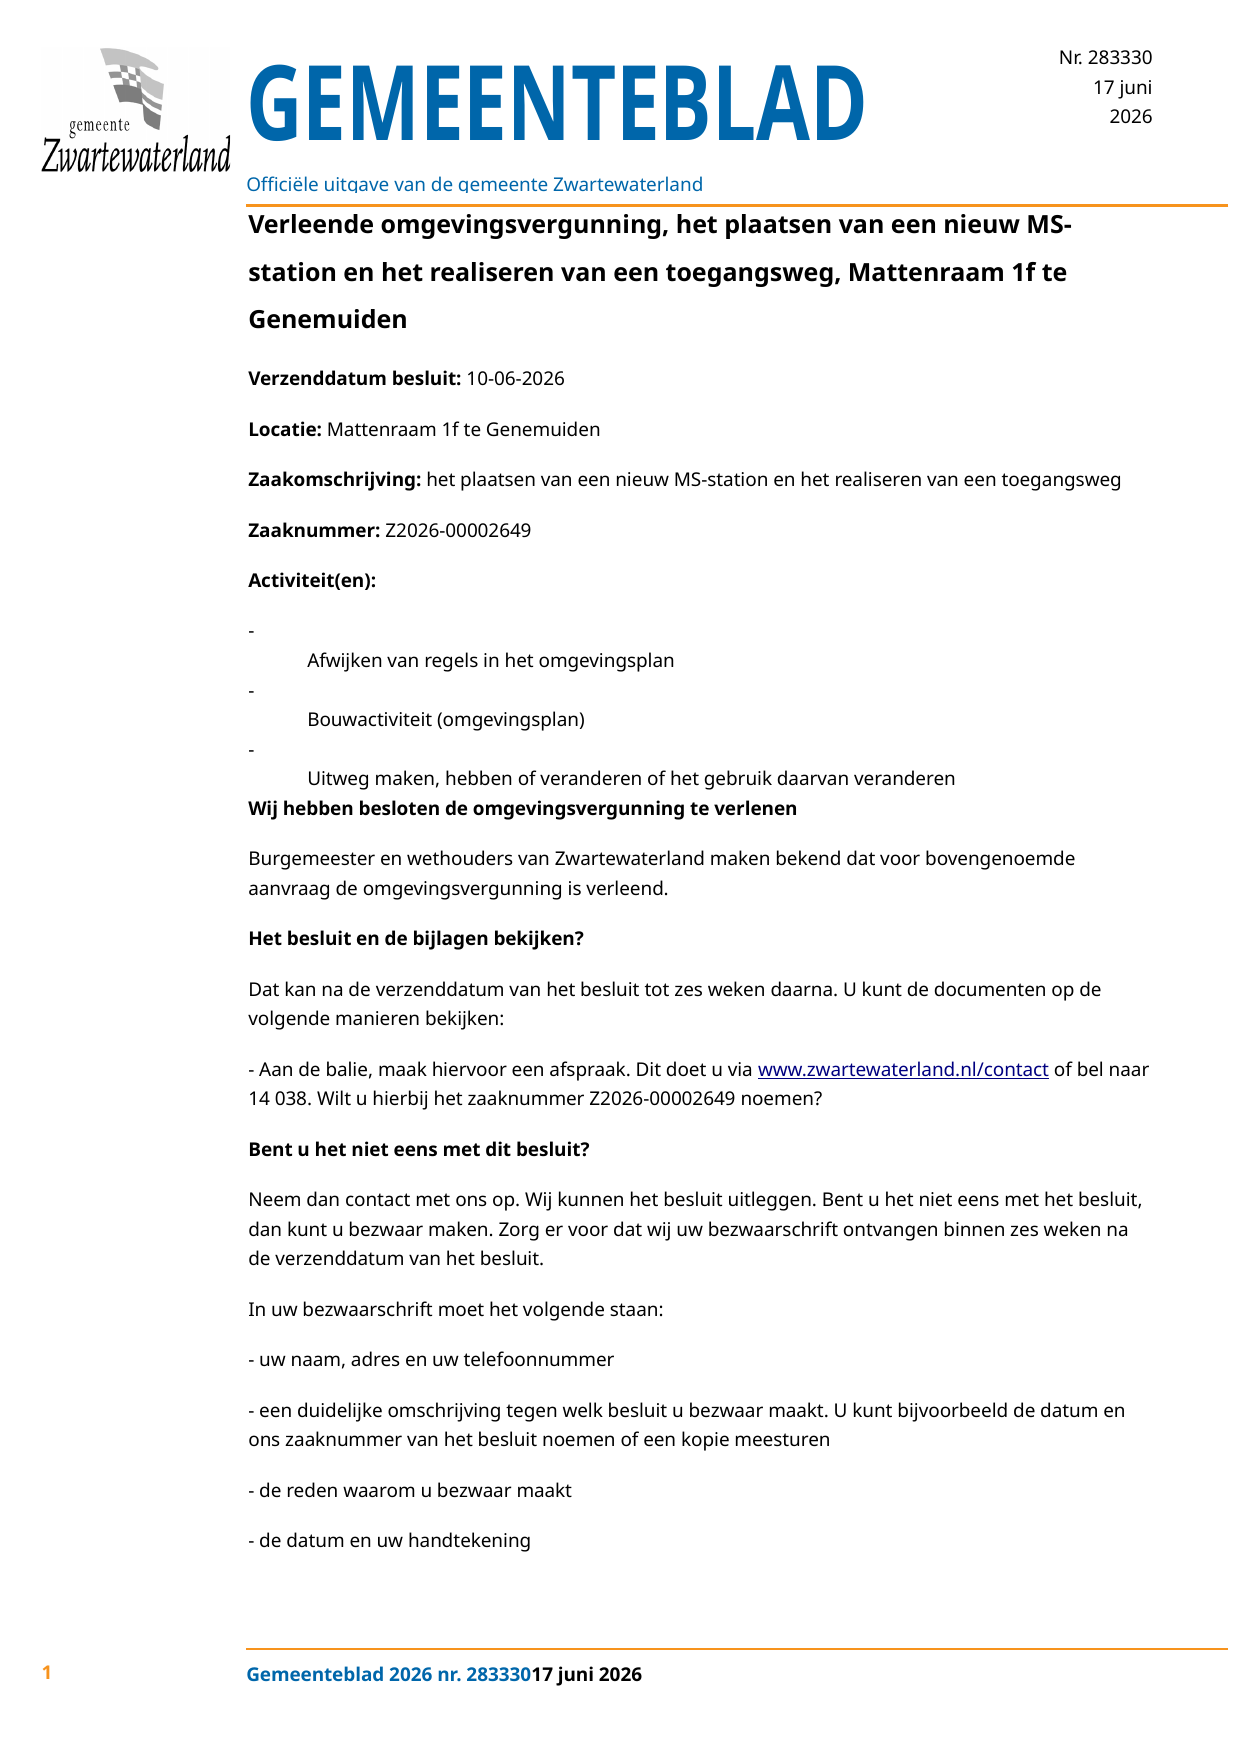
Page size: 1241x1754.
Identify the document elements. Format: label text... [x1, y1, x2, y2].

picture [41, 47, 231, 172]
text Wij hebben besloten de omgevingsvergunning te verlenen [248, 795, 1152, 821]
text - de datum en uw handtekening [248, 1527, 1152, 1553]
text Dat kan na de verzenddatum van het besluit tot zes weken daarna. U kunt de documenten op de volgende manieren bekijken: [248, 976, 1152, 1031]
text Bent u het niet eens met dit besluit? [248, 1136, 1152, 1162]
text Zaaknummer: Z2026-00002649 [248, 517, 1152, 542]
list Uitweg maken, hebben of veranderen of het gebruik daarvan veranderen [248, 766, 1152, 791]
text Zaakomschrijving: het plaatsen van een nieuw MS-station en het realiseren van een toegangsweg [248, 466, 1152, 492]
text Neem dan contact met ons op. Wij kunnen het besluit uitleggen. Bent u het niet eens met het besluit, dan kunt u bezwaar maken. Zorg er voor dat wij uw bezwaarschrift ontvangen binnen zes weken na de verzenddatum van het besluit. [248, 1186, 1152, 1271]
text Verleende omgevingsvergunning, het plaatsen van een nieuw MS-station en het realiseren van een toegangsweg, Mattenraam 1f te Genemuiden [248, 207, 1152, 336]
text Verzenddatum besluit: 10-06-2026 [248, 366, 1152, 391]
list Afwijken van regels in het omgevingsplan [248, 647, 1152, 673]
text In uw bezwaarschrift moet het volgende staan: [248, 1296, 1152, 1322]
text - de reden waarom u bezwaar maakt [248, 1477, 1152, 1502]
text - uw naam, adres en uw telefoonnummer [248, 1346, 1152, 1372]
text Locatie: Mattenraam 1f te Genemuiden [248, 416, 1152, 442]
text - Aan de balie, maak hiervoor een afspraak. Dit doet u via www.zwartewaterland.nl/contact of bel naar 14 038. Wilt u hierbij het zaaknummer Z2026-00002649 noemen? [248, 1056, 1152, 1111]
text Activiteit(en): [248, 567, 1152, 593]
list Bouwactiviteit (omgevingsplan) [248, 706, 1152, 732]
text Burgemeester en wethouders van Zwartewaterland maken bekend dat voor bovengenoemde aanvraag de omgevingsvergunning is verleend. [248, 846, 1152, 901]
text - een duidelijke omschrijving tegen welk besluit u bezwaar maakt. U kunt bijvoorbeeld de datum en ons zaaknummer van het besluit noemen of een kopie meesturen [248, 1397, 1152, 1452]
text Het besluit en de bijlagen bekijken? [248, 926, 1152, 951]
